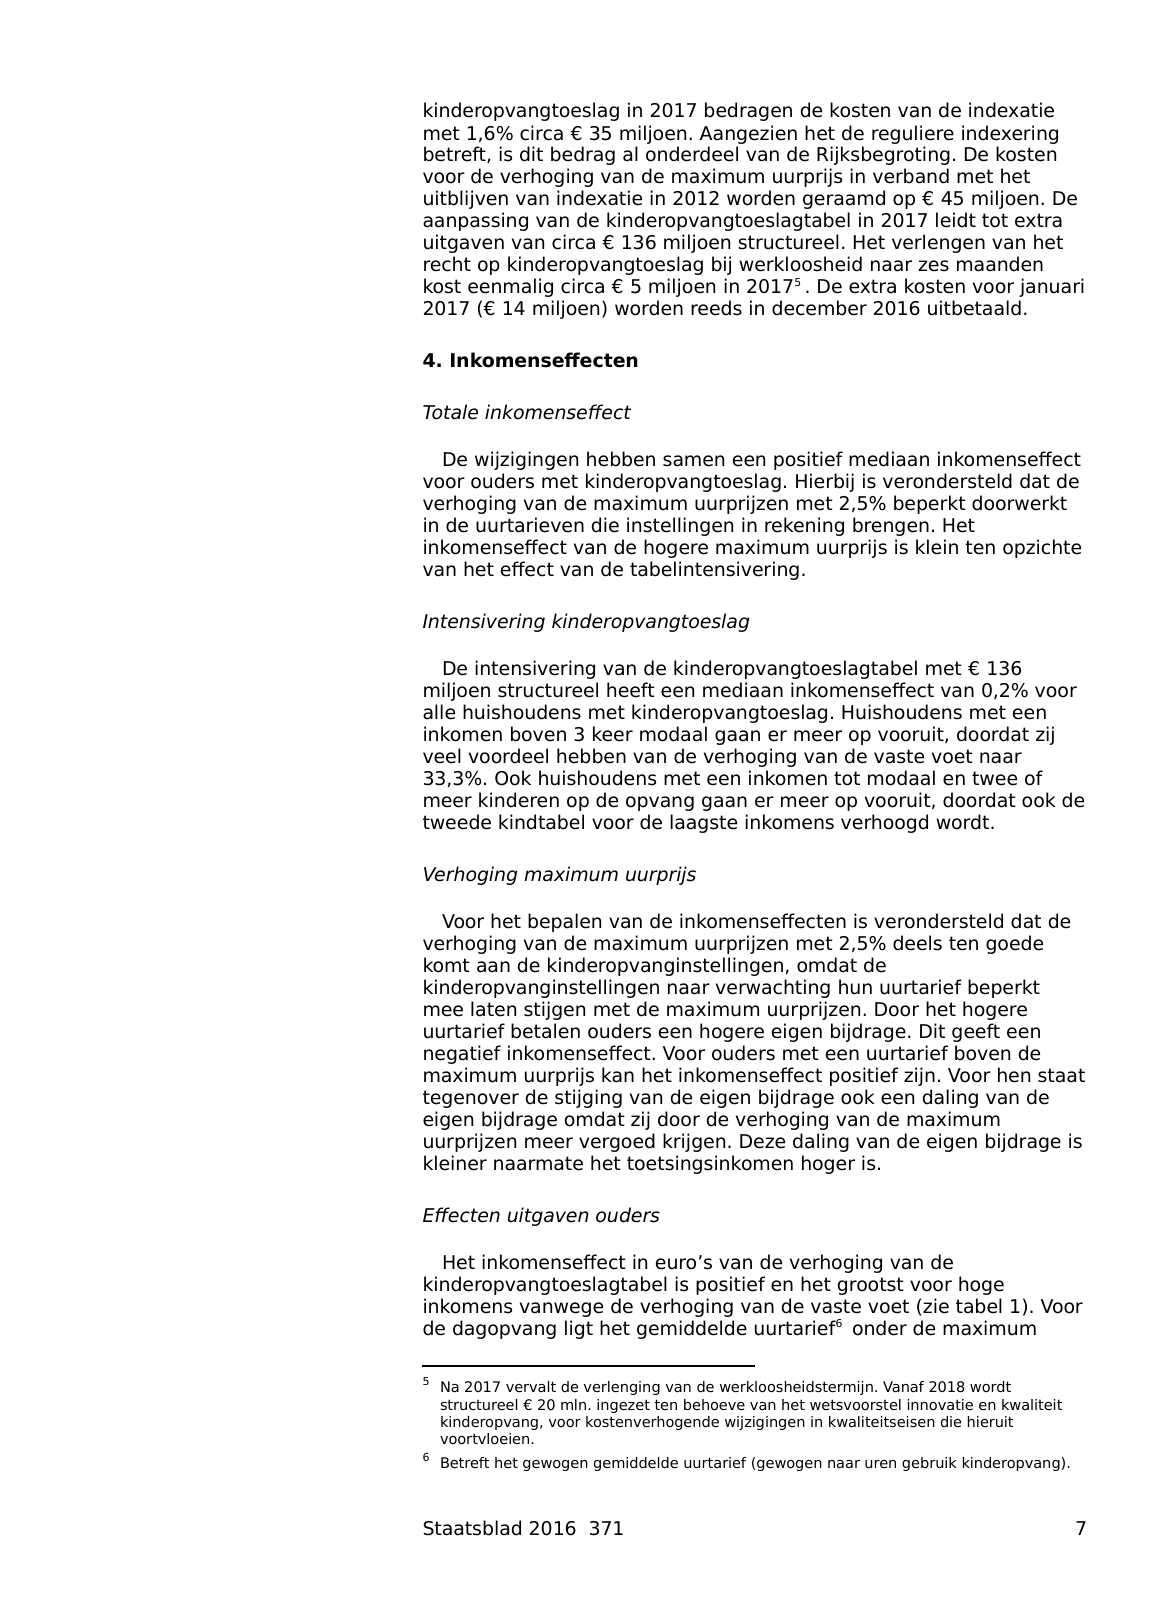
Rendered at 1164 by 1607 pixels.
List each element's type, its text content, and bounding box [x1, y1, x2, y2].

subtitle 4. Inkomenseffecten [422, 350, 1087, 372]
text kinderopvangtoeslag in 2017 bedragen de kosten van de indexatie met 1,6% circa € 35 miljoen. Aangezien het de reguliere indexering betreft, is dit bedrag al onderdeel van de Rijksbegroting. De kosten voor de verhoging van de maximum uurprijs in verband met het uitblijven van indexatie in 2012 worden geraamd op € 45 miljoen. De aanpassing van de kinderopvangtoeslagtabel in 2017 leidt tot extra uitgaven van circa € 136 miljoen structureel. Het verlengen van het recht op kinderopvangtoeslag bij werkloosheid naar zes maanden kost eenmalig circa € 5 miljoen in 2017. De extra kosten voor januari 2017 (€ 14 miljoen) worden reeds in december 2016 uitbetaald. [422, 100, 1087, 320]
subtitle Totale inkomenseffect [422, 402, 1087, 424]
subtitle Intensivering kinderopvangtoeslag [422, 611, 1087, 633]
text Na 2017 vervalt de verlenging van de werkloosheidstermijn. Vanaf 2018 wordt structureel € 20 mln. ingezet ten behoeve van het wetsvoorstel innovatie en kwaliteit kinderopvang, voor kostenverhogende wijzigingen in kwaliteitseisen die hieruit voortvloeien. [422, 1375, 1087, 1448]
text Voor het bepalen van de inkomenseffecten is verondersteld dat de verhoging van de maximum uurprijzen met 2,5% deels ten goede komt aan de kinderopvanginstellingen, omdat de kinderopvanginstellingen naar verwachting hun uurtarief beperkt mee laten stijgen met de maximum uurprijzen. Door het hogere uurtarief betalen ouders een hogere eigen bijdrage. Dit geeft een negatief inkomenseffect. Voor ouders met een uurtarief boven de maximum uurprijs kan het inkomenseffect positief zijn. Voor hen staat tegenover de stijging van de eigen bijdrage ook een daling van de eigen bijdrage omdat zij door de verhoging van de maximum uurprijzen meer vergoed krijgen. Deze daling van de eigen bijdrage is kleiner naarmate het toetsingsinkomen hoger is. [422, 911, 1087, 1174]
text Het inkomenseffect in euro’s van de verhoging van de kinderopvangtoeslagtabel is positief en het grootst voor hoge inkomens vanwege de verhoging van de vaste voet (zie tabel 1). Voor de dagopvang ligt het gemiddelde uurtarief onder de maximum [422, 1252, 1087, 1339]
text Betreft het gewogen gemiddelde uurtarief (gewogen naar uren gebruik kinderopvang). [422, 1451, 1087, 1473]
text De intensivering van de kinderopvangtoeslagtabel met € 136 miljoen structureel heeft een mediaan inkomenseffect van 0,2% voor alle huishoudens met kinderopvangtoeslag. Huishoudens met een inkomen boven 3 keer modaal gaan er meer op vooruit, doordat zij veel voordeel hebben van de verhoging van de vaste voet naar 33,3%. Ook huishoudens met een inkomen tot modaal en twee of meer kinderen op de opvang gaan er meer op vooruit, doordat ook de tweede kindtabel voor de laagste inkomens verhoogd wordt. [422, 658, 1087, 834]
subtitle Verhoging maximum uurprijs [422, 864, 1087, 886]
subtitle Effecten uitgaven ouders [422, 1204, 1087, 1227]
text De wijzigingen hebben samen een positief mediaan inkomenseffect voor ouders met kinderopvangtoeslag. Hierbij is verondersteld dat de verhoging van de maximum uurprijzen met 2,5% beperkt doorwerkt in de uurtarieven die instellingen in rekening brengen. Het inkomenseffect van de hogere maximum uurprijs is klein ten opzichte van het effect van de tabelintensivering. [422, 449, 1087, 581]
